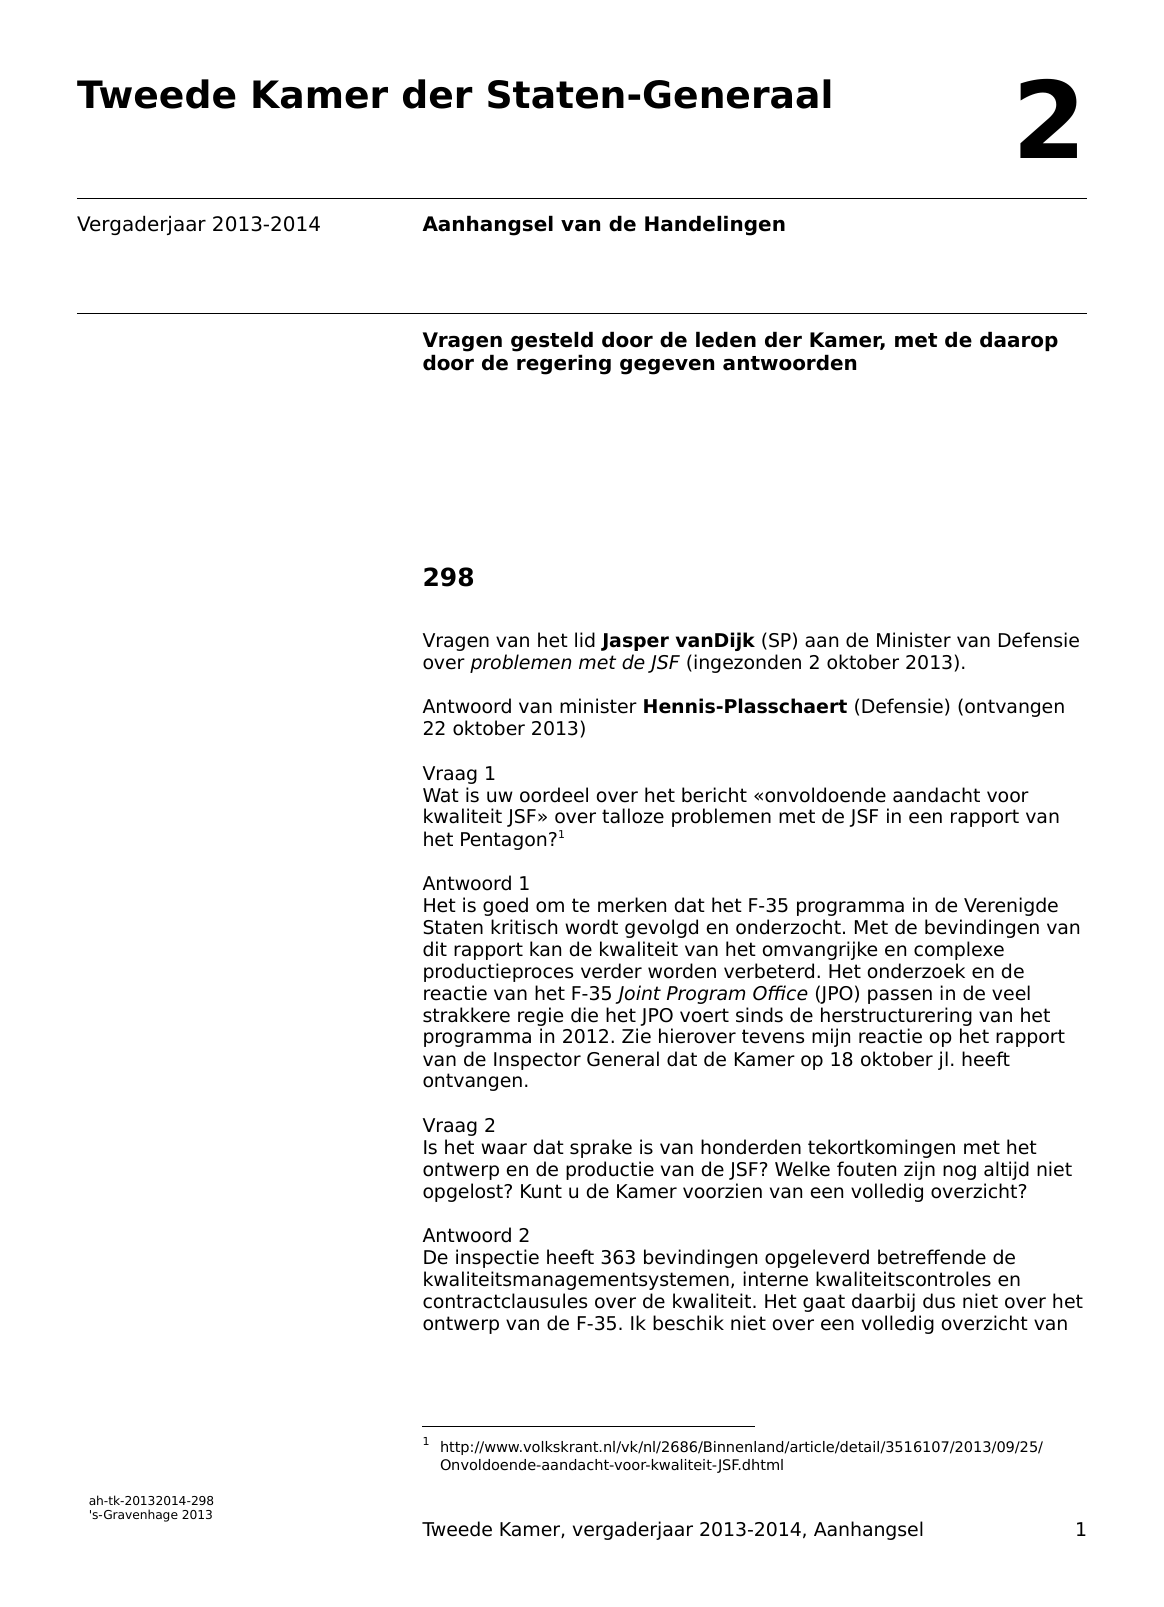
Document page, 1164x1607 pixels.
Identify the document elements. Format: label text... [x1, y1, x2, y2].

text Antwoord van minister Hennis-Plasschaert (Defensie) (ontvangen 22 oktober 2013) [422, 696, 1087, 740]
table_header 2 [886, 59, 1087, 198]
text Is het waar dat sprake is van honderden tekortkomingen met het ontwerp en de productie van de JSF? Welke fouten zijn nog altijd niet opgelost? Kunt u de Kamer voorzien van een volledig overzicht? [422, 1137, 1087, 1202]
text Antwoord 2 [422, 1225, 1087, 1247]
text Antwoord 1 [422, 873, 1087, 894]
text ah-tk-20132014-298 [88, 1494, 323, 1508]
text Het is goed om te merken dat het F-35 programma in de Verenigde Staten kritisch wordt gevolgd en onderzocht. Met de bevindingen van dit rapport kan de kwaliteit van het omvangrijke en complexe productieproces verder worden verbeterd. Het onderzoek en de reactie van het F-35 Joint Program Office (JPO) passen in de veel strakkere regie die het JPO voert sinds de herstructurering van het programma in 2012. Zie hierover tevens mijn reactie op het rapport van de Inspector General dat de Kamer op 18 oktober jl. heeft ontvangen. [422, 894, 1087, 1092]
table_cell Vragen gesteld door de leden der Kamer, met de daarop door de regering gegeven antwoorden [422, 314, 1087, 375]
table_header Tweede Kamer der Staten-Generaal [77, 59, 886, 198]
text De inspectie heeft 363 bevindingen opgeleverd betreffende de kwaliteitsmanagementsystemen, interne kwaliteitscontroles en contractclausules over de kwaliteit. Het gaat daarbij dus niet over het ontwerp van de F-35. Ik beschik niet over een volledig overzicht van [422, 1247, 1087, 1357]
text Vraag 2 [422, 1114, 1087, 1137]
table_cell [77, 314, 422, 375]
table_cell Vergaderjaar 2013-2014 [77, 199, 422, 313]
text 's-Gravenhage 2013 [88, 1508, 323, 1522]
text Wat is uw oordeel over het bericht «onvoldoende aandacht voor kwaliteit JSF» over talloze problemen met de JSF in een rapport van het Pentagon? [422, 784, 1087, 850]
table_cell Aanhangsel van de Handelingen [422, 199, 1087, 313]
text Vraag 1 [422, 762, 1087, 784]
text 298 [422, 563, 1087, 592]
text http://www.volkskrant.nl/vk/nl/2686/Binnenland/article/detail/3516107/2013/09/25/Onvoldoende-aandacht-voor-kwaliteit-JSF.dhtml [422, 1435, 1087, 1474]
text Vragen van het lid Jasper vanDijk (SP) aan de Minister van Defensie over problemen met de JSF (ingezonden 2 oktober 2013). [422, 630, 1087, 674]
